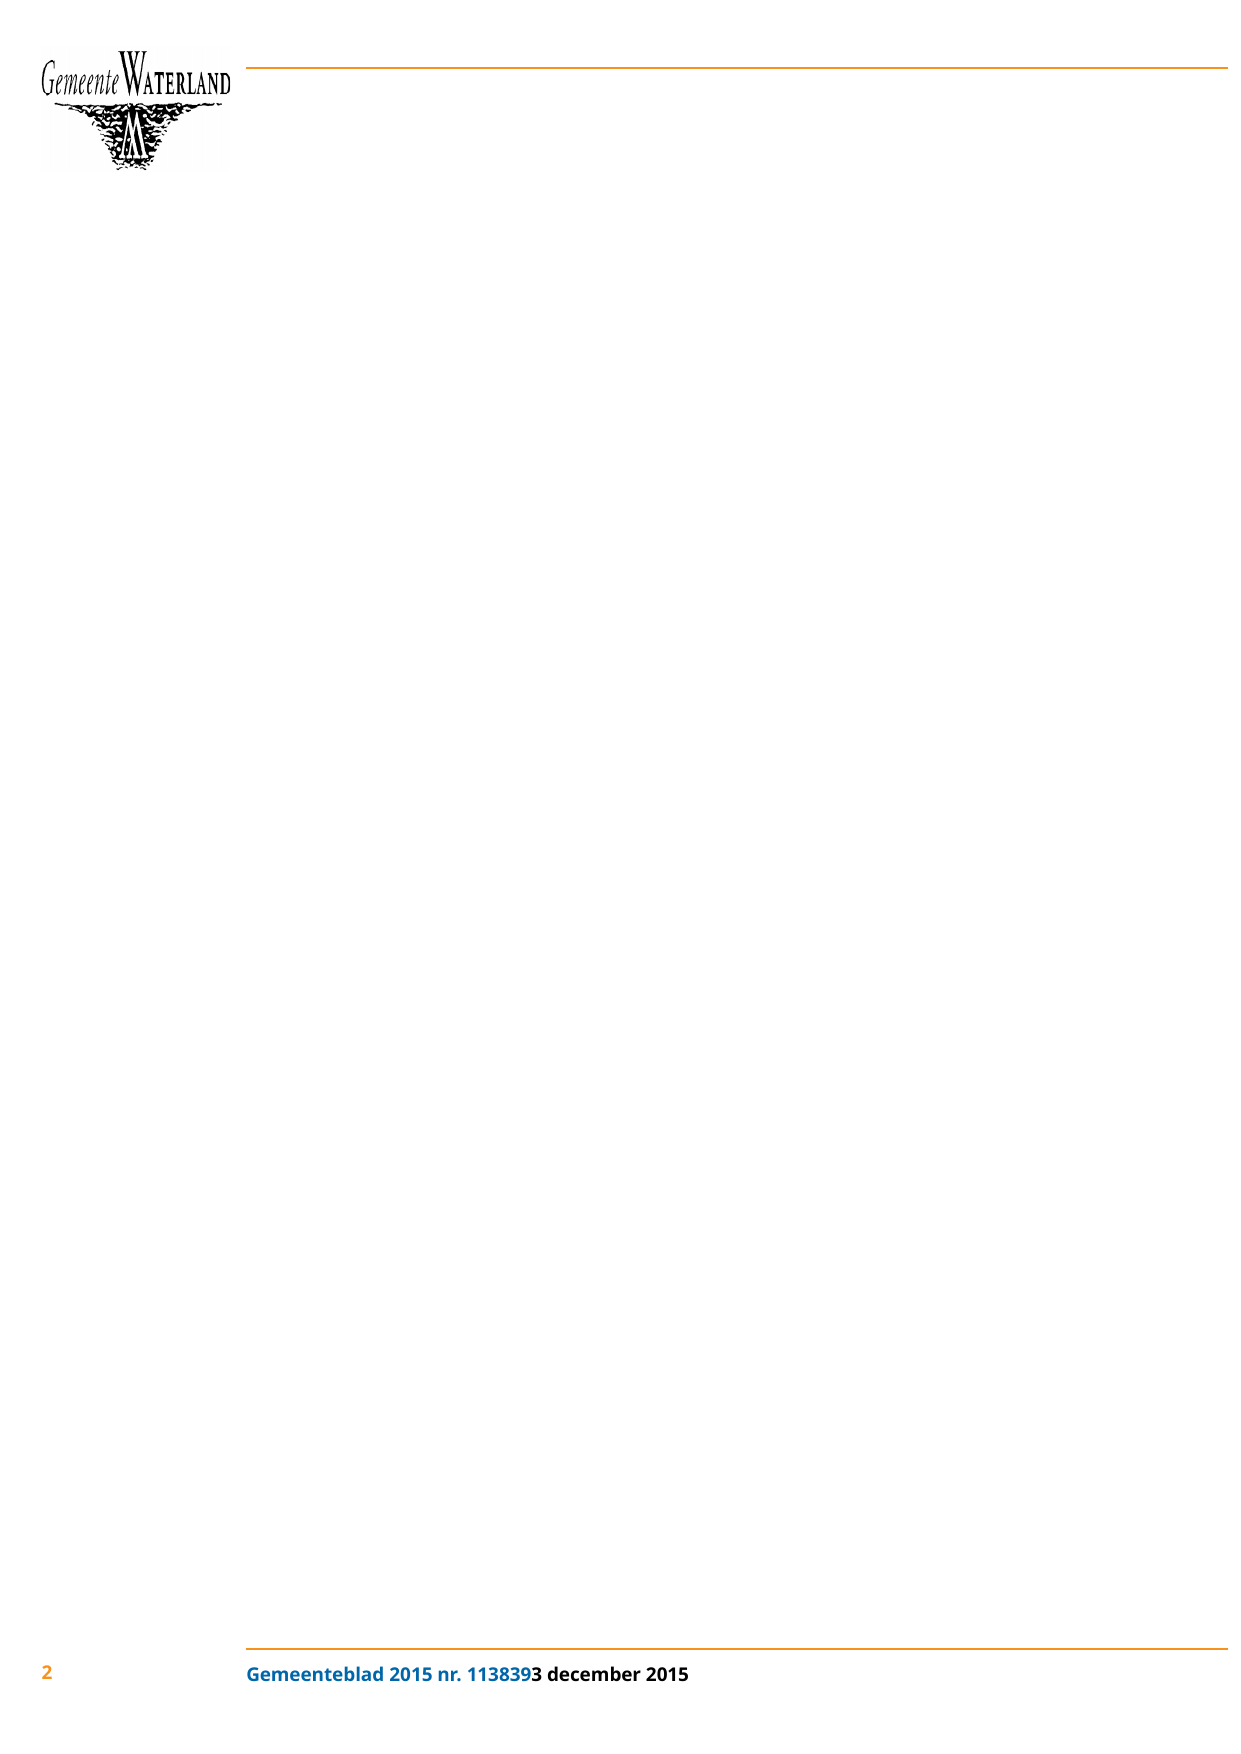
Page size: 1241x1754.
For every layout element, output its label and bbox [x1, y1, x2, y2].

picture [41, 47, 231, 172]
